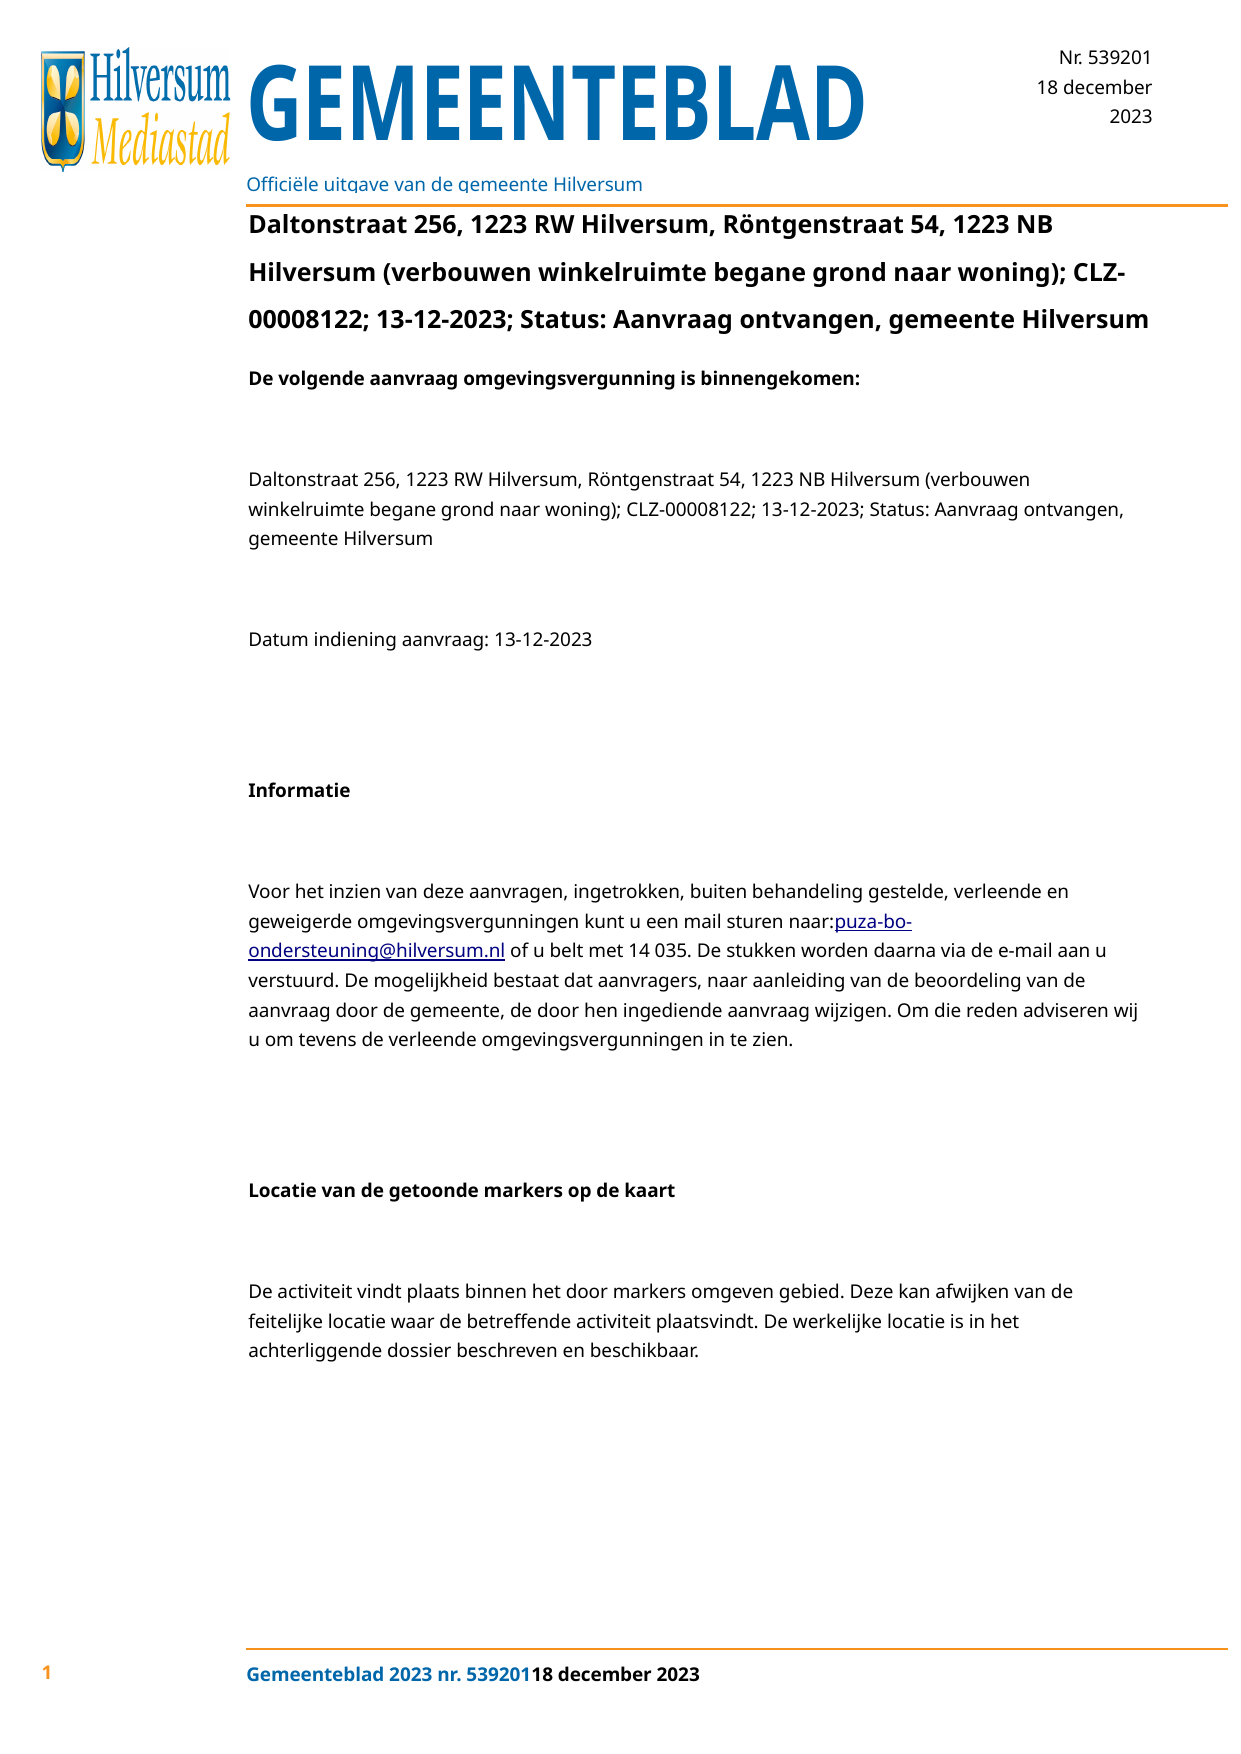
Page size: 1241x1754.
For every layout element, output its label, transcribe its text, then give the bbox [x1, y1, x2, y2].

text Datum indiening aanvraag: 13-12-2023 [248, 626, 1152, 652]
picture [41, 47, 231, 172]
text De activiteit vindt plaats binnen het door markers omgeven gebied. Deze kan afwijken van de feitelijke locatie waar de betreffende activiteit plaatsvindt. De werkelijke locatie is in het achterliggende dossier beschreven en beschikbaar. [248, 1278, 1152, 1363]
text Informatie [248, 778, 1152, 803]
text Voor het inzien van deze aanvragen, ingetrokken, buiten behandeling gestelde, verleende en geweigerde omgevingsvergunningen kunt u een mail sturen naar:puza-bo-ondersteuning@hilversum.nl of u belt met 14 035. De stukken worden daarna via de e-mail aan u verstuurd. De mogelijkheid bestaat dat aanvragers, naar aanleiding van de beoordeling van de aanvraag door de gemeente, de door hen ingediende aanvraag wijzigen. Om die reden adviseren wij u om tevens de verleende omgevingsvergunningen in te zien. [248, 878, 1152, 1052]
text De volgende aanvraag omgevingsvergunning is binnengekomen: [248, 366, 1152, 391]
text Daltonstraat 256, 1223 RW Hilversum, Röntgenstraat 54, 1223 NB Hilversum (verbouwen winkelruimte begane grond naar woning); CLZ-00008122; 13-12-2023; Status: Aanvraag ontvangen, gemeente Hilversum [248, 466, 1152, 551]
text Daltonstraat 256, 1223 RW Hilversum, Röntgenstraat 54, 1223 NB Hilversum (verbouwen winkelruimte begane grond naar woning); CLZ-00008122; 13-12-2023; Status: Aanvraag ontvangen, gemeente Hilversum [248, 207, 1152, 336]
text Locatie van de getoonde markers op de kaart [248, 1178, 1152, 1203]
